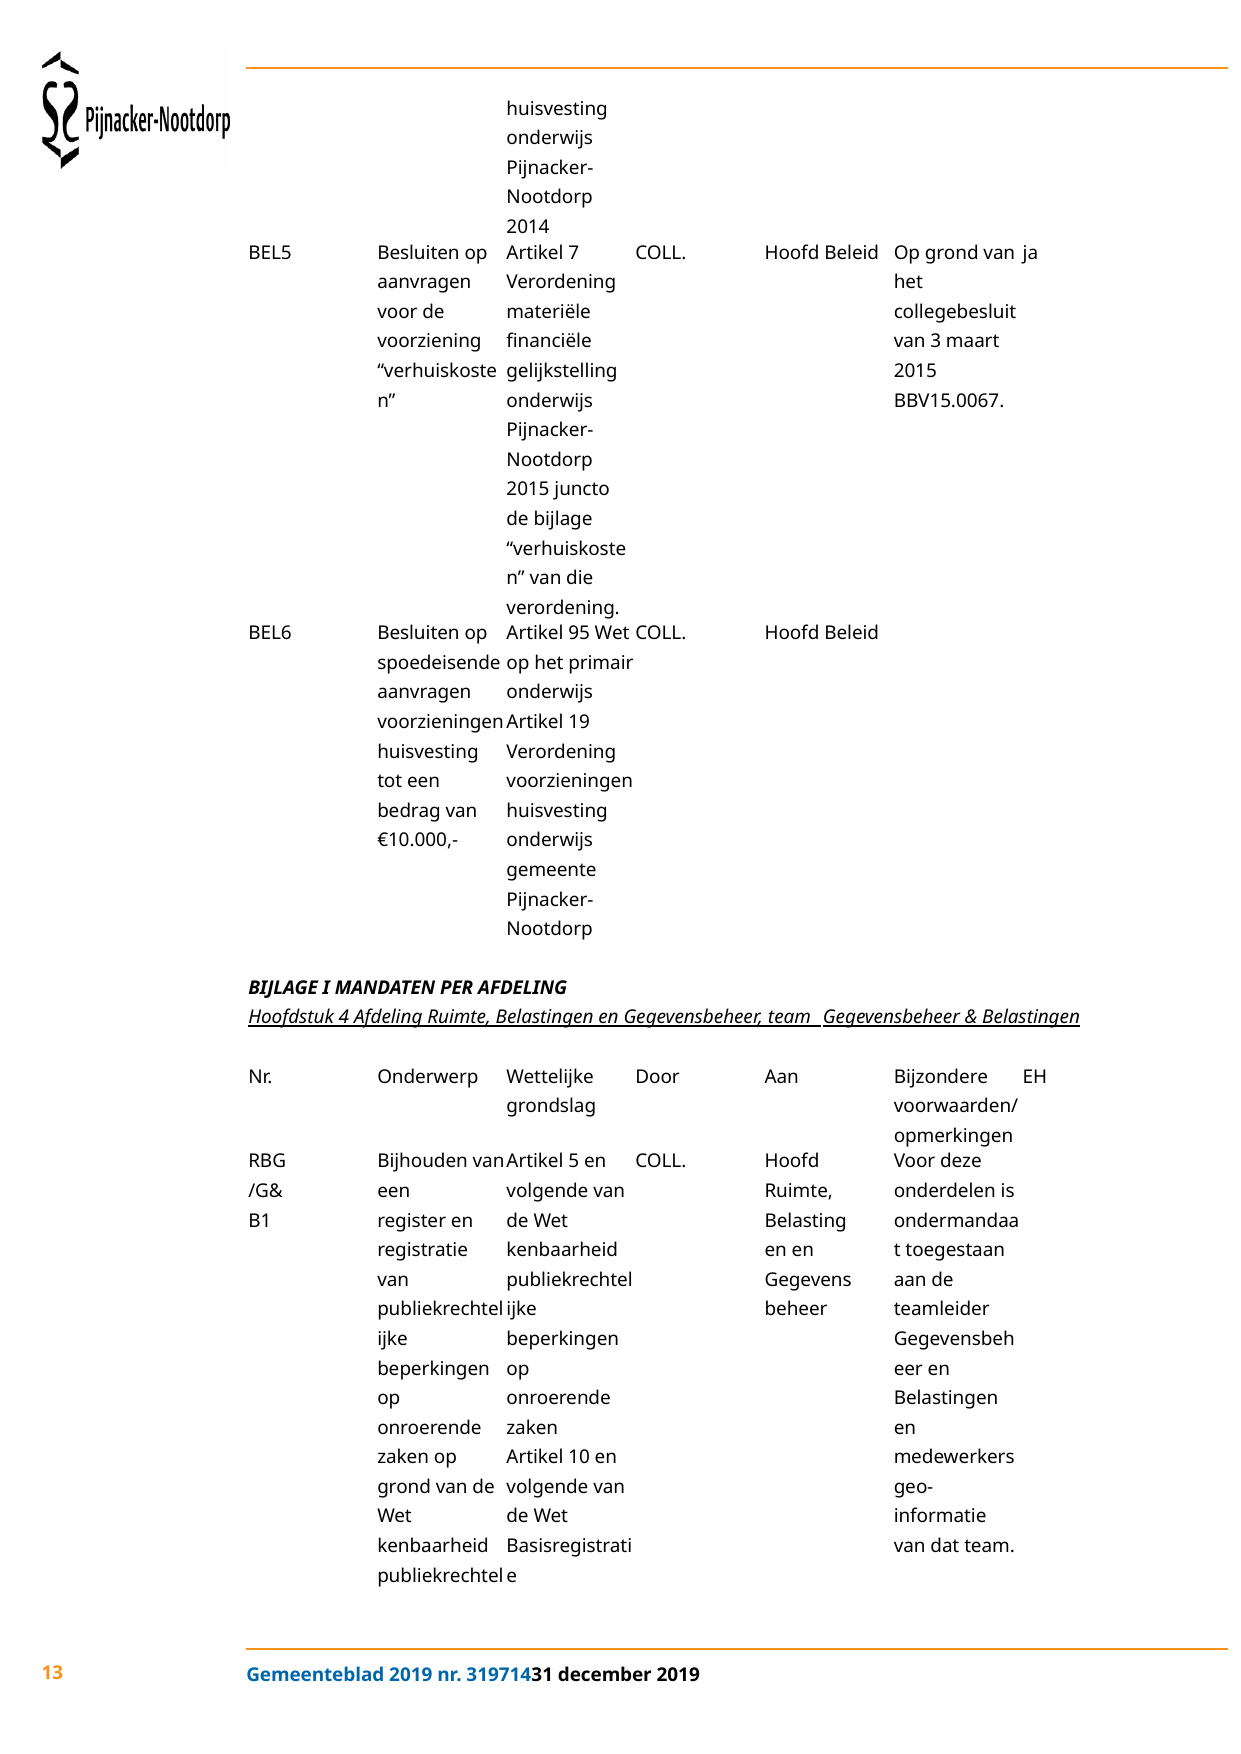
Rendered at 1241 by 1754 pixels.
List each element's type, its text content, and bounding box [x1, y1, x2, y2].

table_cell BEL6 [248, 620, 377, 941]
table_cell RBG /G& B1 [248, 1148, 377, 1588]
table_cell [377, 95, 506, 239]
picture [41, 47, 231, 172]
table_cell Besluiten op aanvragen voor de voorziening “verhuiskosten” [377, 239, 506, 619]
table_cell Op grond van het collegebesluit van 3 maart 2015 BBV15.0067. [894, 239, 1022, 619]
table_cell huisvesting onderwijs Pijnacker-Nootdorp 2014 [506, 95, 635, 239]
table_cell [635, 95, 764, 239]
table_cell COLL. [635, 620, 764, 941]
table_header Nr. [248, 1063, 377, 1148]
table_cell Hoofd Ruimte, Belasting en en Gegevens beheer [764, 1148, 893, 1588]
table_cell Hoofd Beleid [764, 620, 893, 941]
table_cell Besluiten op spoedeisende aanvragen voorzieningen huisvesting tot een bedrag van €10.000,- [377, 620, 506, 941]
table_header Door [635, 1063, 764, 1148]
table_cell Artikel 95 Wet op het primair onderwijs Artikel 19 Verordening voorzieningen huisvesting onderwijs gemeente Pijnacker-Nootdorp [506, 620, 635, 941]
table_cell BEL5 [248, 239, 377, 619]
text Hoofdstuk 4 Afdeling Ruimte, Belastingen en Gegevensbeheer, team Gegevensbeheer & Belastingen [248, 1003, 1152, 1029]
table_cell Bijhouden van een register en registratie van publiekrechtelijke beperkingen op onroerende zaken op grond van de Wet kenbaarheid publiekrechtel [377, 1148, 506, 1588]
table_cell [1023, 620, 1152, 941]
table_header Onderwerp [377, 1063, 506, 1148]
table_cell COLL. [635, 239, 764, 619]
table_cell [1023, 1148, 1152, 1588]
table_header Wettelijke grondslag [506, 1063, 635, 1148]
table_cell Artikel 7 Verordening materiële financiële gelijkstelling onderwijs Pijnacker-Nootdorp 2015 juncto de bijlage “verhuiskosten” van die verordening. [506, 239, 635, 619]
table_header EH [1023, 1063, 1152, 1148]
table_cell Hoofd Beleid [764, 239, 893, 619]
table_cell [894, 95, 1022, 239]
table_cell Artikel 5 en volgende van de Wet kenbaarheid publiekrechtelijke beperkingen op onroerende zaken Artikel 10 en volgende van de Wet Basisregistratie [506, 1148, 635, 1588]
table_header Aan [764, 1063, 893, 1148]
table_cell [248, 95, 377, 239]
text BIJLAGE I MANDATEN PER AFDELING [248, 974, 1152, 1000]
table_cell ja [1023, 239, 1152, 619]
table_cell [1023, 95, 1152, 239]
table_cell [894, 620, 1022, 941]
table_cell [764, 95, 893, 239]
table_header Bijzondere voorwaarden/opmerkingen [894, 1063, 1022, 1148]
table_cell COLL. [635, 1148, 764, 1588]
table_cell Voor deze onderdelen is ondermandaat toegestaan aan de teamleider Gegevensbeheer en Belastingen en medewerkers geo-informatie van dat team. [894, 1148, 1022, 1588]
